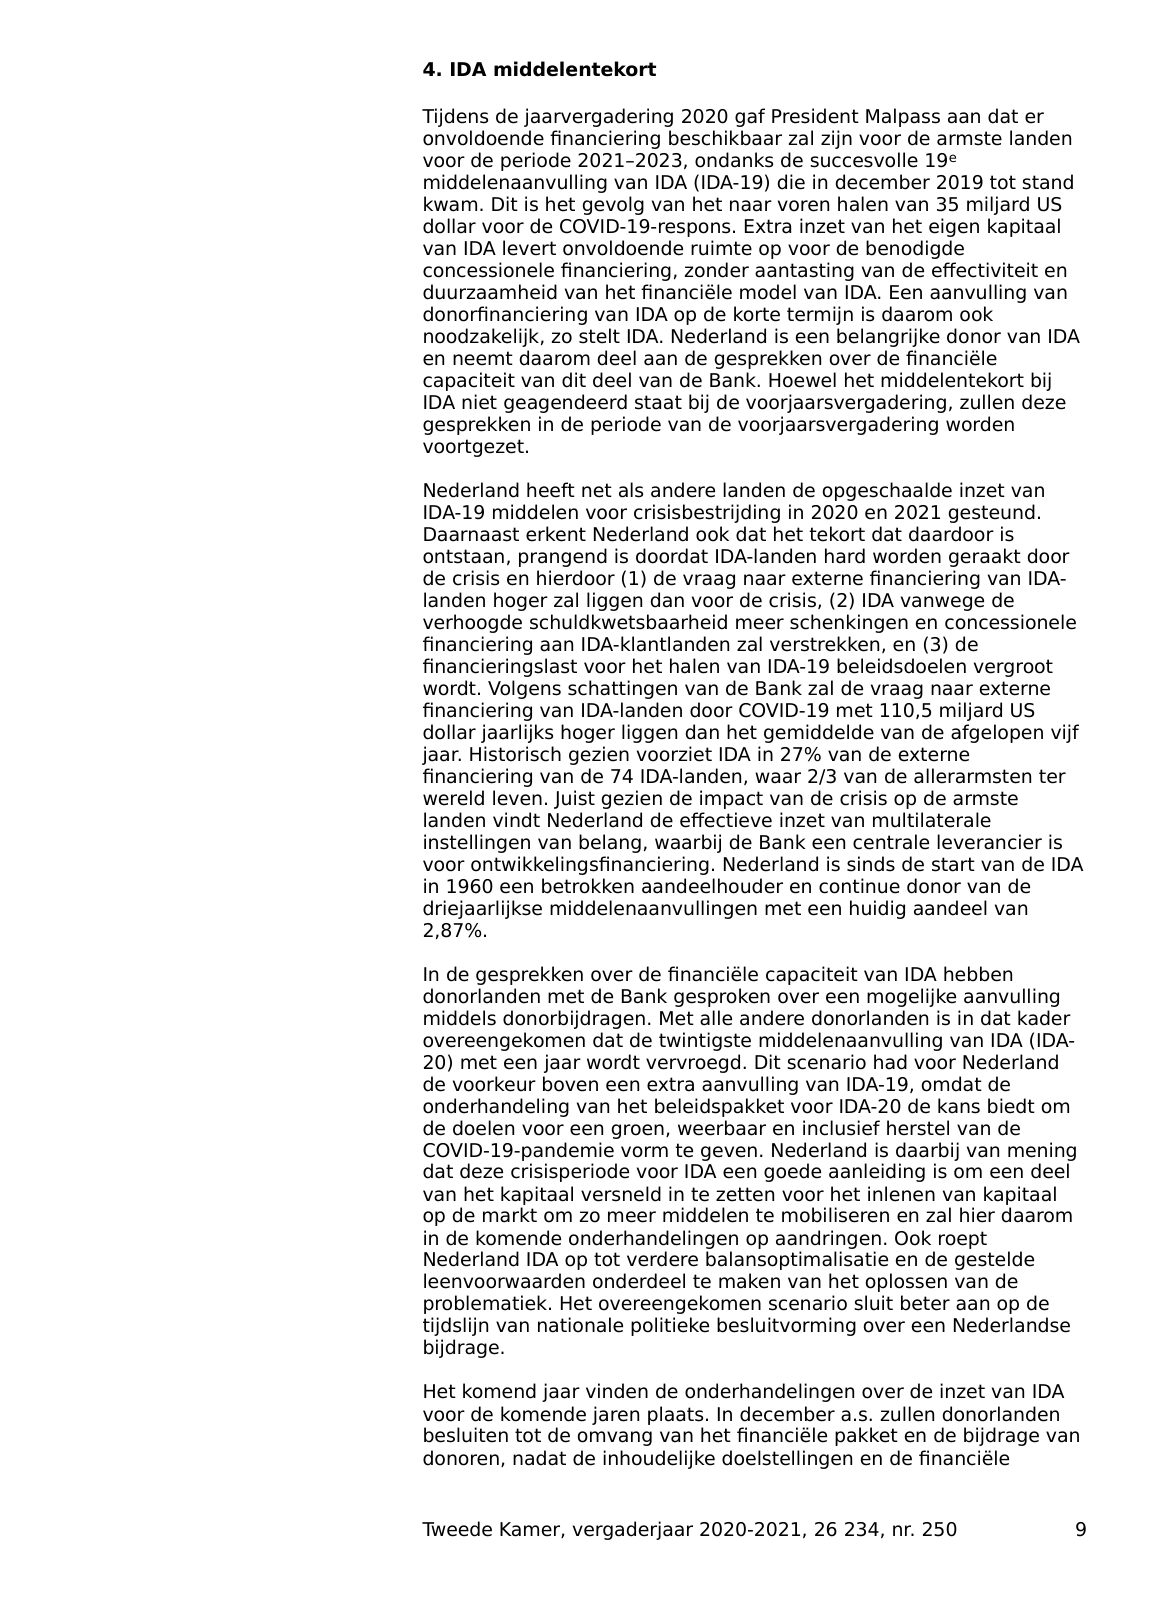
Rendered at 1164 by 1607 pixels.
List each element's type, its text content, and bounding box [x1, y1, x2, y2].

text Het komend jaar vinden de onderhandelingen over de inzet van IDA voor de komende jaren plaats. In december a.s. zullen donorlanden besluiten tot de omvang van het financiële pakket en de bijdrage van donoren, nadat de inhoudelijke doelstellingen en de financiële [422, 1381, 1087, 1469]
text Tijdens de jaarvergadering 2020 gaf President Malpass aan dat er onvoldoende financiering beschikbaar zal zijn voor de armste landen voor de periode 2021–2023, ondanks de succesvolle 19e middelenaanvulling van IDA (IDA-19) die in december 2019 tot stand kwam. Dit is het gevolg van het naar voren halen van 35 miljard US dollar voor de COVID-19-respons. Extra inzet van het eigen kapitaal van IDA levert onvoldoende ruimte op voor de benodigde concessionele financiering, zonder aantasting van de effectiviteit en duurzaamheid van het financiële model van IDA. Een aanvulling van donorfinanciering van IDA op de korte termijn is daarom ook noodzakelijk, zo stelt IDA. Nederland is een belangrijke donor van IDA en neemt daarom deel aan de gesprekken over de financiële capaciteit van dit deel van de Bank. Hoewel het middelentekort bij IDA niet geagendeerd staat bij de voorjaarsvergadering, zullen deze gesprekken in de periode van de voorjaarsvergadering worden voortgezet. [422, 106, 1087, 458]
subtitle 4. IDA middelentekort [422, 59, 1087, 81]
text Nederland heeft net als andere landen de opgeschaalde inzet van IDA-19 middelen voor crisisbestrijding in 2020 en 2021 gesteund. Daarnaast erkent Nederland ook dat het tekort dat daardoor is ontstaan, prangend is doordat IDA-landen hard worden geraakt door de crisis en hierdoor (1) de vraag naar externe financiering van IDA-landen hoger zal liggen dan voor de crisis, (2) IDA vanwege de verhoogde schuldkwetsbaarheid meer schenkingen en concessionele financiering aan IDA-klantlanden zal verstrekken, en (3) de financieringslast voor het halen van IDA-19 beleidsdoelen vergroot wordt. Volgens schattingen van de Bank zal de vraag naar externe financiering van IDA-landen door COVID-19 met 110,5 miljard US dollar jaarlijks hoger liggen dan het gemiddelde van de afgelopen vijf jaar. Historisch gezien voorziet IDA in 27% van de externe financiering van de 74 IDA-landen, waar 2/3 van de allerarmsten ter wereld leven. Juist gezien de impact van de crisis op de armste landen vindt Nederland de effectieve inzet van multilaterale instellingen van belang, waarbij de Bank een centrale leverancier is voor ontwikkelingsfinanciering. Nederland is sinds de start van de IDA in 1960 een betrokken aandeelhouder en continue donor van de driejaarlijkse middelenaanvullingen met een huidig aandeel van 2,87%. [422, 480, 1087, 941]
text In de gesprekken over de financiële capaciteit van IDA hebben donorlanden met de Bank gesproken over een mogelijke aanvulling middels donorbijdragen. Met alle andere donorlanden is in dat kader overeengekomen dat de twintigste middelenaanvulling van IDA (IDA-20) met een jaar wordt vervroegd. Dit scenario had voor Nederland de voorkeur boven een extra aanvulling van IDA-19, omdat de onderhandeling van het beleidspakket voor IDA-20 de kans biedt om de doelen voor een groen, weerbaar en inclusief herstel van de COVID-19-pandemie vorm te geven. Nederland is daarbij van mening dat deze crisisperiode voor IDA een goede aanleiding is om een deel van het kapitaal versneld in te zetten voor het inlenen van kapitaal op de markt om zo meer middelen te mobiliseren en zal hier daarom in de komende onderhandelingen op aandringen. Ook roept Nederland IDA op tot verdere balansoptimalisatie en de gestelde leenvoorwaarden onderdeel te maken van het oplossen van de problematiek. Het overeengekomen scenario sluit beter aan op de tijdslijn van nationale politieke besluitvorming over een Nederlandse bijdrage. [422, 964, 1087, 1359]
